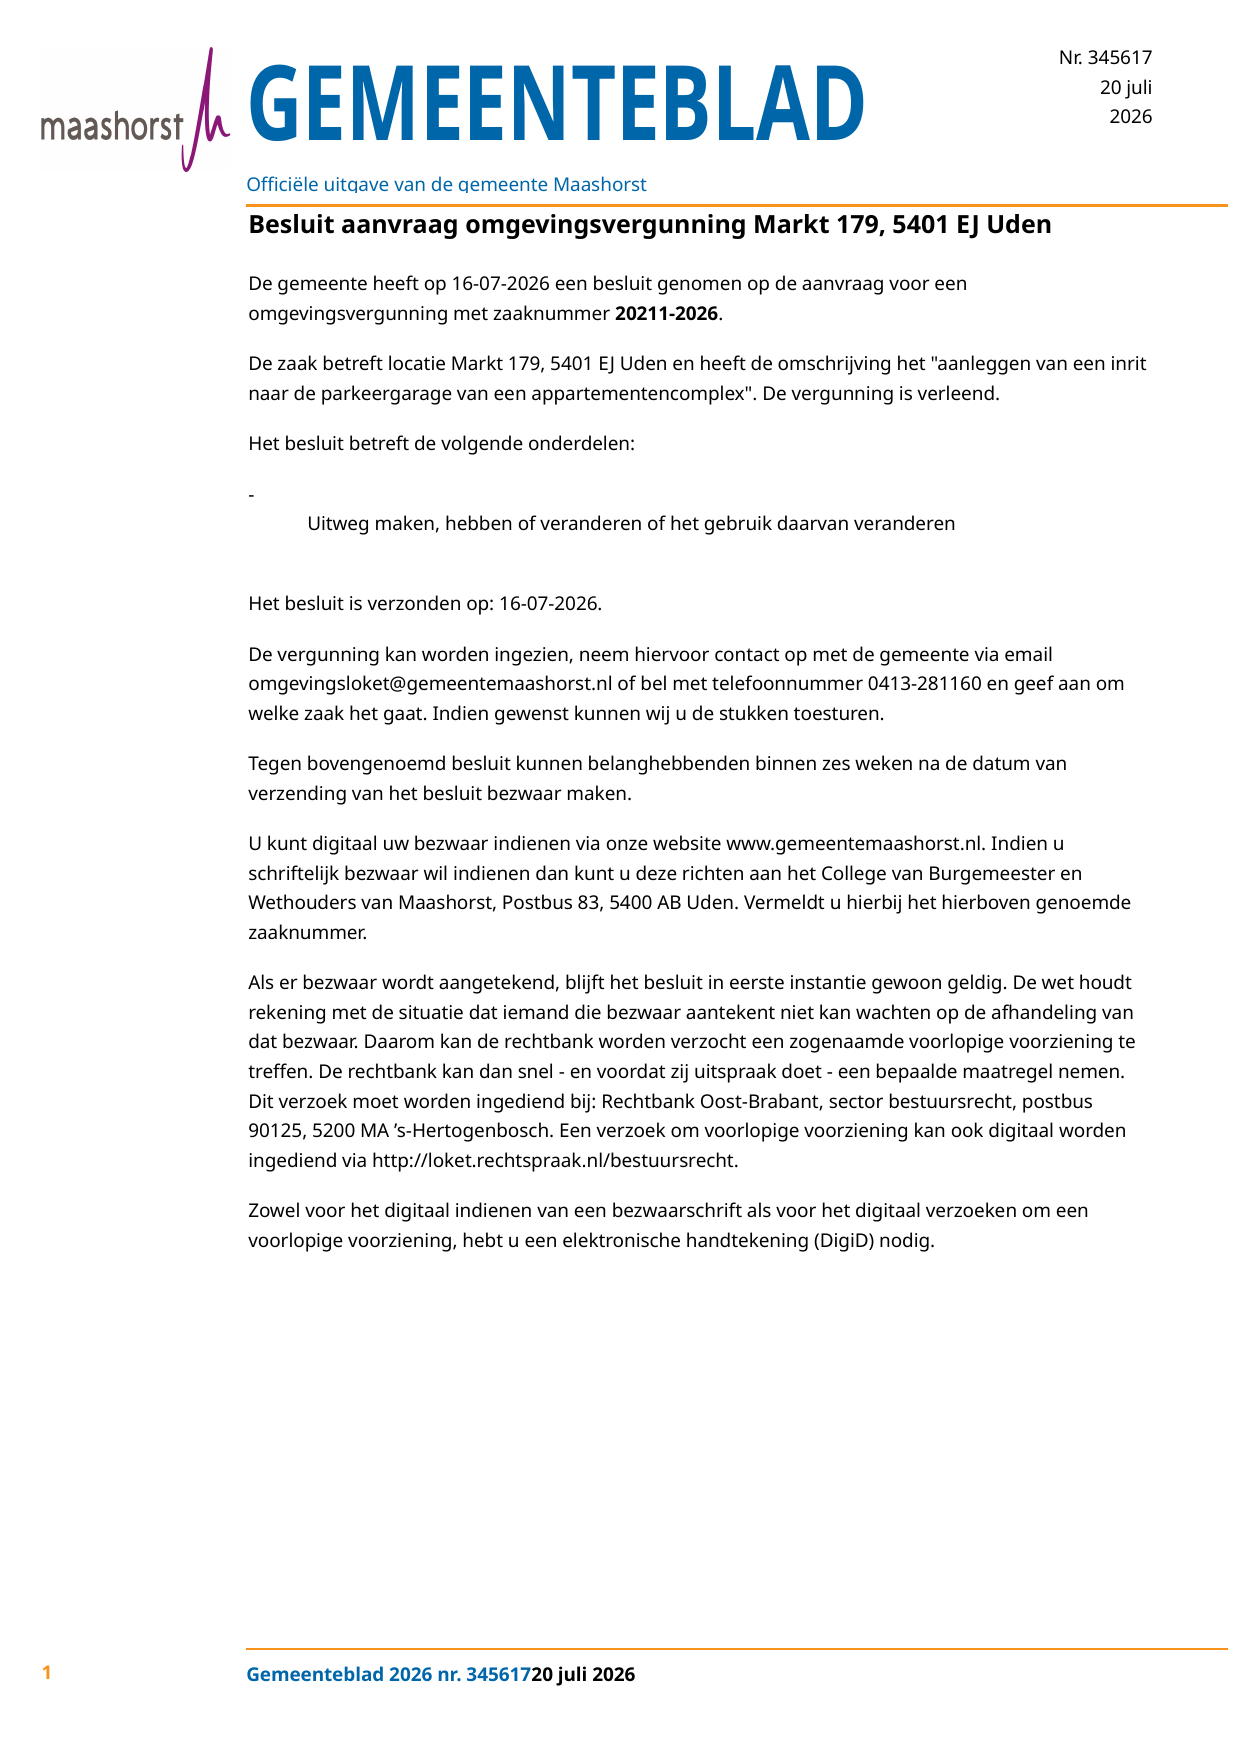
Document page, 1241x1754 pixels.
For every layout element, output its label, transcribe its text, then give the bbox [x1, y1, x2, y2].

text Als er bezwaar wordt aangetekend, blijft het besluit in eerste instantie gewoon geldig. De wet houdt rekening met de situatie dat iemand die bezwaar aantekent niet kan wachten op de afhandeling van dat bezwaar. Daarom kan de rechtbank worden verzocht een zogenaamde voorlopige voorziening te treffen. De rechtbank kan dan snel - en voordat zij uitspraak doet - een bepaalde maatregel nemen. Dit verzoek moet worden ingediend bij: Rechtbank Oost-Brabant, sector bestuursrecht, postbus 90125, 5200 MA ’s-Hertogenbosch. Een verzoek om voorlopige voorziening kan ook digitaal worden ingediend via http://loket.rechtspraak.nl/bestuursrecht. [248, 969, 1152, 1173]
text De vergunning kan worden ingezien, neem hiervoor contact op met de gemeente via email omgevingsloket@gemeentemaashorst.nl of bel met telefoonnummer 0413-281160 en geef aan om welke zaak het gaat. Indien gewenst kunnen wij u de stukken toesturen. [248, 641, 1152, 726]
text Het besluit is verzonden op: 16-07-2026. [248, 590, 1152, 616]
text Zowel voor het digitaal indienen van een bezwaarschrift als voor het digitaal verzoeken om een voorlopige voorziening, hebt u een elektronische handtekening (DigiD) nodig. [248, 1197, 1152, 1253]
text Het besluit betreft de volgende onderdelen: [248, 430, 1152, 456]
text De gemeente heeft op 16-07-2026 een besluit genomen op de aanvraag voor een omgevingsvergunning met zaaknummer 20211-2026. [248, 270, 1152, 326]
list Uitweg maken, hebben of veranderen of het gebruik daarvan veranderen [248, 510, 1152, 536]
picture [41, 47, 231, 172]
text U kunt digitaal uw bezwaar indienen via onze website www.gemeentemaashorst.nl. Indien u schriftelijk bezwaar wil indienen dan kunt u deze richten aan het College van Burgemeester en Wethouders van Maashorst, Postbus 83, 5400 AB Uden. Vermeldt u hierbij het hierboven genoemde zaaknummer. [248, 830, 1152, 945]
text De zaak betreft locatie Markt 179, 5401 EJ Uden en heeft de omschrijving het "aanleggen van een inrit naar de parkeergarage van een appartementencomplex". De vergunning is verleend. [248, 350, 1152, 406]
text Tegen bovengenoemd besluit kunnen belanghebbenden binnen zes weken na de datum van verzending van het besluit bezwaar maken. [248, 750, 1152, 806]
text Besluit aanvraag omgevingsvergunning Markt 179, 5401 EJ Uden [248, 207, 1152, 241]
